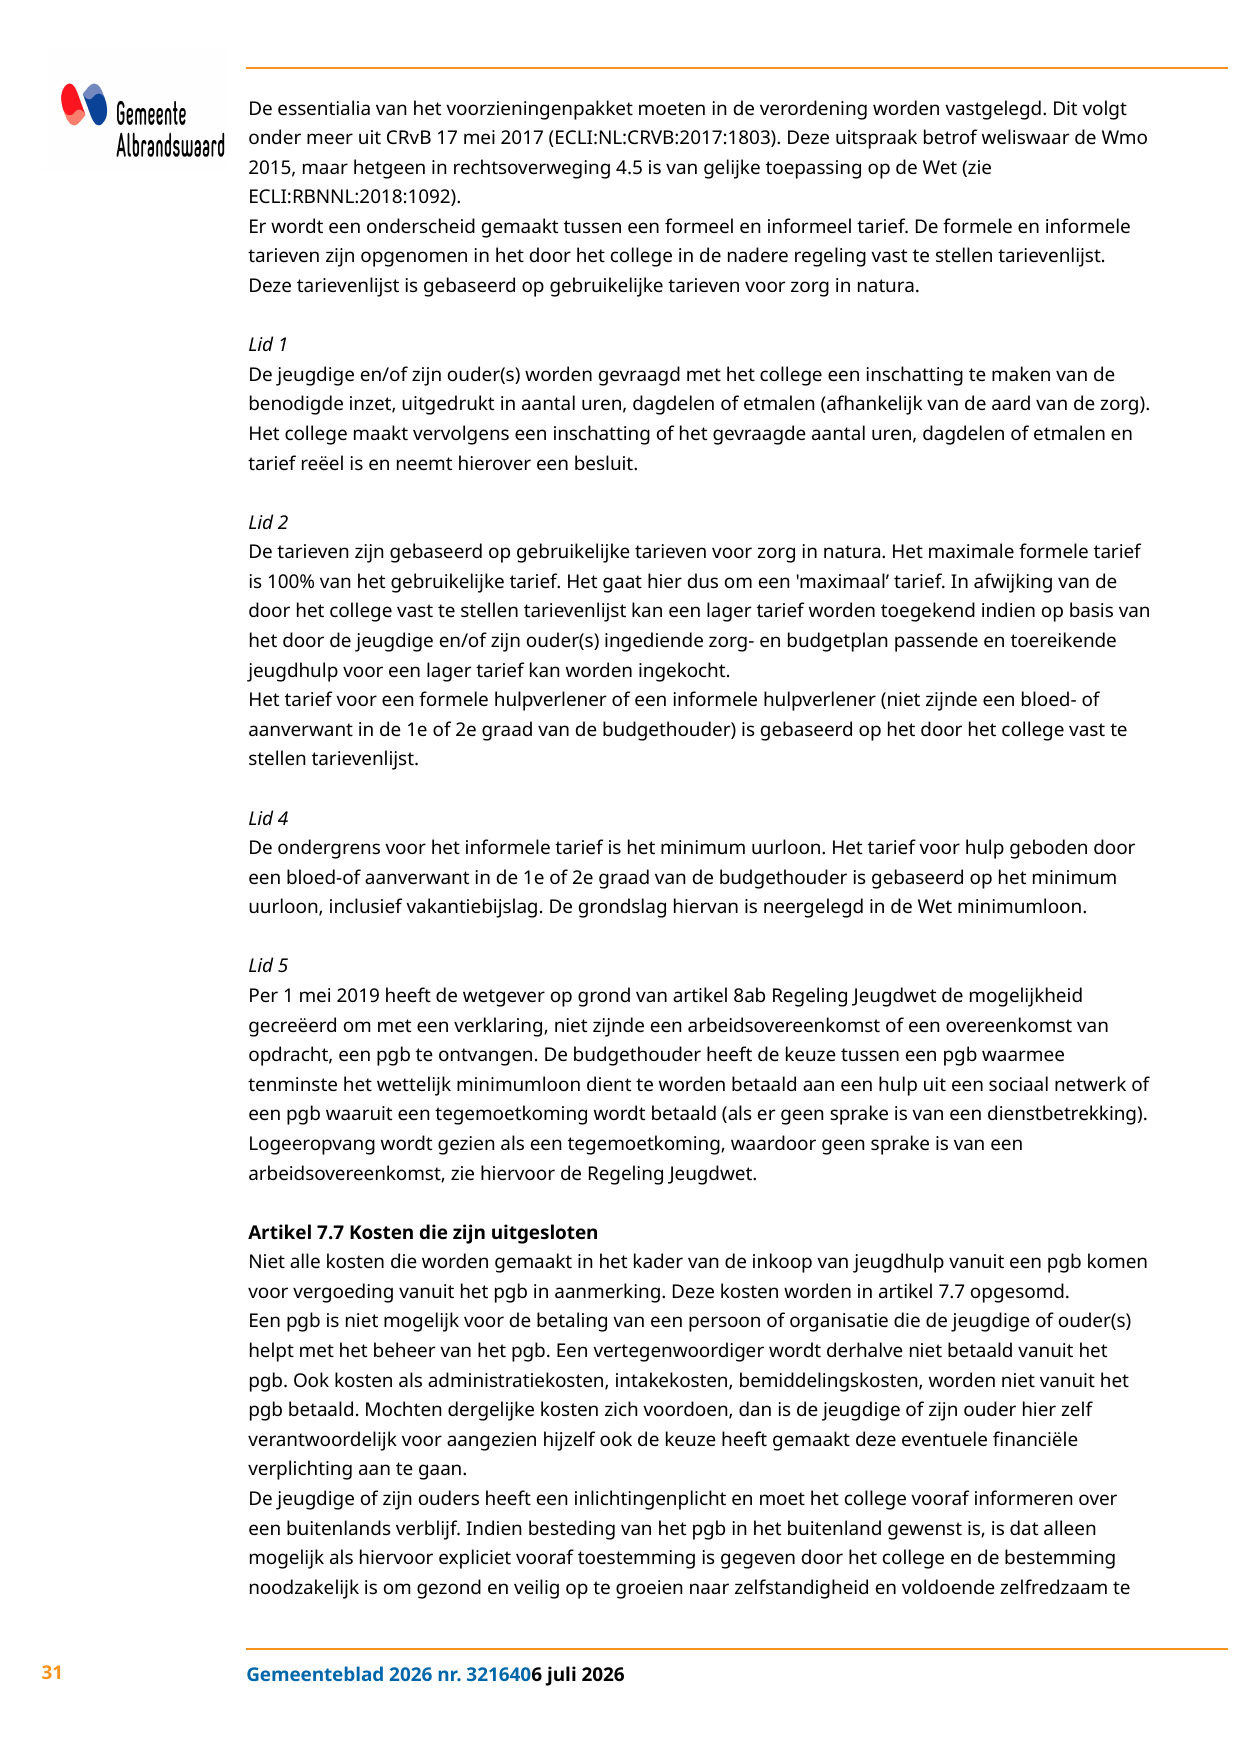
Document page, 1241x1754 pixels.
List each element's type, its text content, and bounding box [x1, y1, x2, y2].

text Lid 1 [248, 331, 1152, 357]
text De ondergrens voor het informele tarief is het minimum uurloon. Het tarief voor hulp geboden door een bloed-of aanverwant in de 1e of 2e graad van de budgethouder is gebaseerd op het minimum uurloon, inclusief vakantiebijslag. De grondslag hiervan is neergelegd in de Wet minimumloon. [248, 834, 1152, 919]
text Lid 2 [248, 509, 1152, 535]
text Artikel 7.7 Kosten die zijn uitgesloten [248, 1219, 1152, 1245]
text De jeugdige en/of zijn ouder(s) worden gevraagd met het college een inschatting te maken van de benodigde inzet, uitgedrukt in aantal uren, dagdelen of etmalen (afhankelijk van de aard van de zorg). Het college maakt vervolgens een inschatting of het gevraagde aantal uren, dagdelen of etmalen en tarief reëel is en neemt hierover een besluit. [248, 361, 1152, 476]
text De tarieven zijn gebaseerd op gebruikelijke tarieven voor zorg in natura. Het maximale formele tarief is 100% van het gebruikelijke tarief. Het gaat hier dus om een 'maximaal’ tarief. In afwijking van de door het college vast te stellen tarievenlijst kan een lager tarief worden toegekend indien op basis van het door de jeugdige en/of zijn ouder(s) ingediende zorg- en budgetplan passende en toereikende jeugdhulp voor een lager tarief kan worden ingekocht. [248, 538, 1152, 683]
text Het tarief voor een formele hulpverlener of een informele hulpverlener (niet zijnde een bloed- of aanverwant in de 1e of 2e graad van de budgethouder) is gebaseerd op het door het college vast te stellen tarievenlijst. [248, 686, 1152, 771]
text Niet alle kosten die worden gemaakt in het kader van de inkoop van jeugdhulp vanuit een pgb komen voor vergoeding vanuit het pgb in aanmerking. Deze kosten worden in artikel 7.7 opgesomd. [248, 1248, 1152, 1304]
text De essentialia van het voorzieningenpakket moeten in de verordening worden vastgelegd. Dit volgt onder meer uit CRvB 17 mei 2017 (ECLI:NL:CRVB:2017:1803). Deze uitspraak betrof weliswaar de Wmo 2015, maar hetgeen in rechtsoverweging 4.5 is van gelijke toepassing op de Wet (zie ECLI:RBNNL:2018:1092). [248, 95, 1152, 209]
picture [41, 47, 231, 172]
text De jeugdige of zijn ouders heeft een inlichtingenplicht en moet het college vooraf informeren over een buitenlands verblijf. Indien besteding van het pgb in het buitenland gewenst is, is dat alleen mogelijk als hiervoor expliciet vooraf toestemming is gegeven door het college en de bestemming noodzakelijk is om gezond en veilig op te groeien naar zelfstandigheid en voldoende zelfredzaam te [248, 1485, 1152, 1600]
text Lid 5 [248, 953, 1152, 978]
text Per 1 mei 2019 heeft de wetgever op grond van artikel 8ab Regeling Jeugdwet de mogelijkheid gecreëerd om met een verklaring, niet zijnde een arbeidsovereenkomst of een overeenkomst van opdracht, een pgb te ontvangen. De budgethouder heeft de keuze tussen een pgb waarmee tenminste het wettelijk minimumloon dient te worden betaald aan een hulp uit een sociaal netwerk of een pgb waaruit een tegemoetkoming wordt betaald (als er geen sprake is van een dienstbetrekking). Logeeropvang wordt gezien als een tegemoetkoming, waardoor geen sprake is van een arbeidsovereenkomst, zie hiervoor de Regeling Jeugdwet. [248, 982, 1152, 1186]
text Er wordt een onderscheid gemaakt tussen een formeel en informeel tarief. De formele en informele tarieven zijn opgenomen in het door het college in de nadere regeling vast te stellen tarievenlijst. Deze tarievenlijst is gebaseerd op gebruikelijke tarieven voor zorg in natura. [248, 213, 1152, 298]
text Een pgb is niet mogelijk voor de betaling van een persoon of organisatie die de jeugdige of ouder(s) helpt met het beheer van het pgb. Een vertegenwoordiger wordt derhalve niet betaald vanuit het pgb. Ook kosten als administratiekosten, intakekosten, bemiddelingskosten, worden niet vanuit het pgb betaald. Mochten dergelijke kosten zich voordoen, dan is de jeugdige of zijn ouder hier zelf verantwoordelijk voor aangezien hijzelf ook de keuze heeft gemaakt deze eventuele financiële verplichting aan te gaan. [248, 1308, 1152, 1481]
text Lid 4 [248, 805, 1152, 831]
